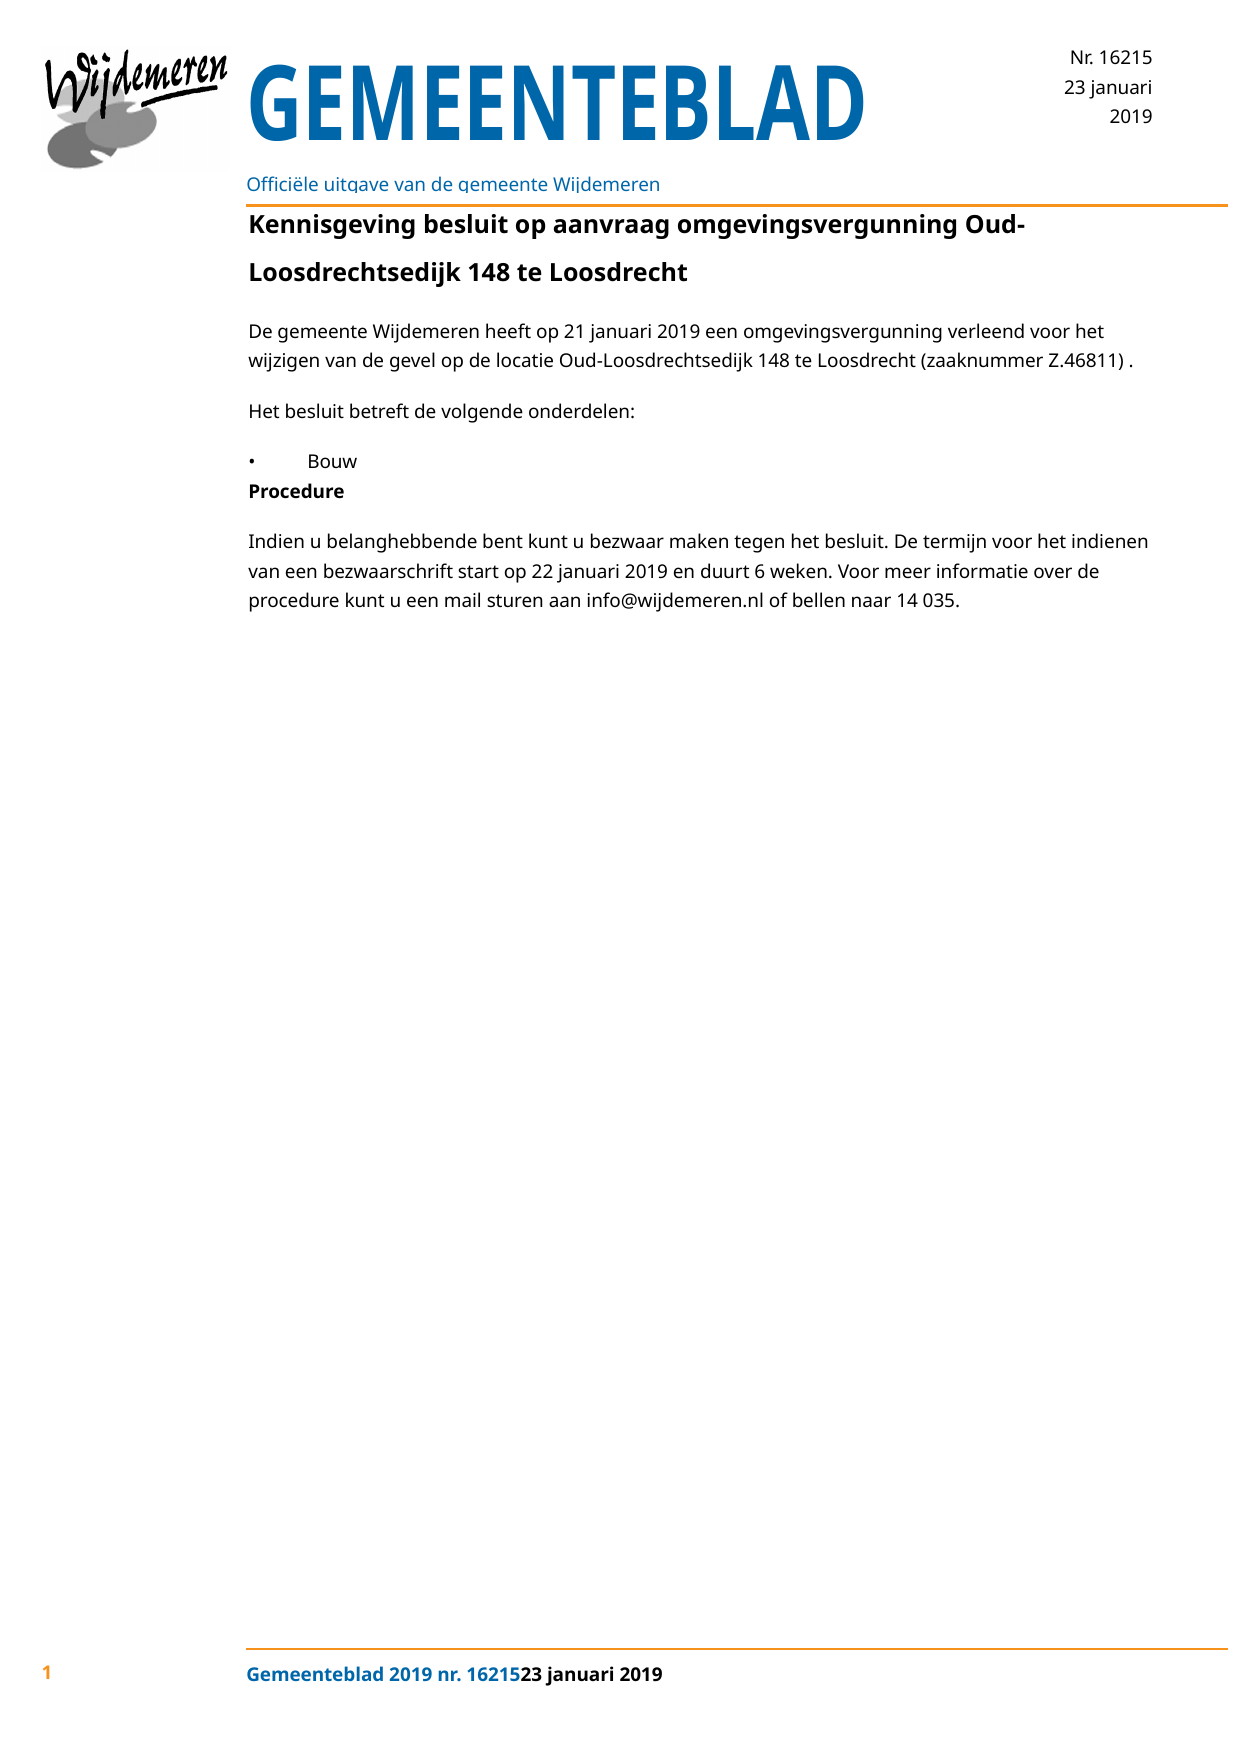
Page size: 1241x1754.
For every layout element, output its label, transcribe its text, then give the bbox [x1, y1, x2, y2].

text Kennisgeving besluit op aanvraag omgevingsvergunning Oud-Loosdrechtsedijk 148 te Loosdrecht [248, 207, 1152, 288]
text Het besluit betreft de volgende onderdelen: [248, 398, 1152, 424]
text De gemeente Wijdemeren heeft op 21 januari 2019 een omgevingsvergunning verleend voor het wijzigen van de gevel op de locatie Oud-Loosdrechtsedijk 148 te Loosdrecht (zaaknummer Z.46811) . [248, 318, 1152, 373]
picture [41, 47, 231, 172]
list Bouw [248, 448, 1152, 474]
text Procedure [248, 478, 1152, 504]
text Indien u belanghebbende bent kunt u bezwaar maken tegen het besluit. De termijn voor het indienen van een bezwaarschrift start op 22 januari 2019 en duurt 6 weken. Voor meer informatie over de procedure kunt u een mail sturen aan info@wijdemeren.nl of bellen naar 14 035. [248, 528, 1152, 613]
